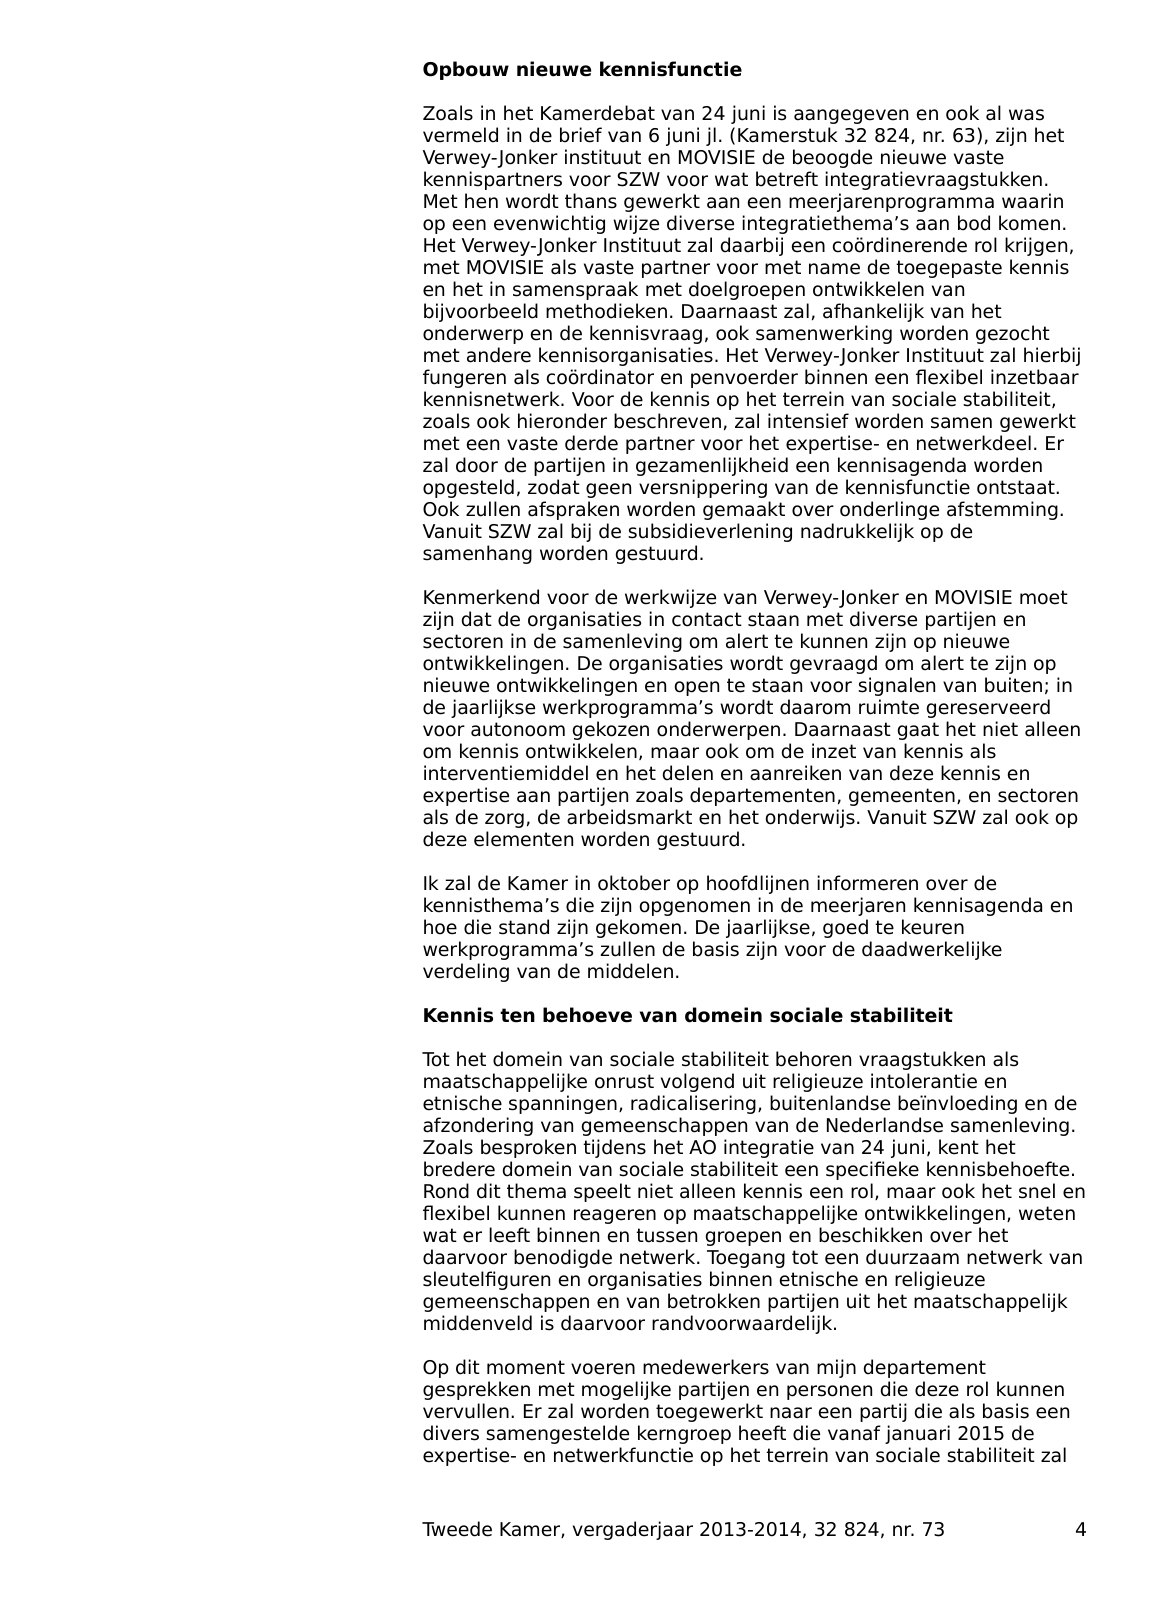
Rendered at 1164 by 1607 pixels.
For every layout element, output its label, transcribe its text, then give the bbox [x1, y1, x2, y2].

subtitle Opbouw nieuwe kennisfunctie [422, 59, 1087, 81]
text Kenmerkend voor de werkwijze van Verwey-Jonker en MOVISIE moet zijn dat de organisaties in contact staan met diverse partijen en sectoren in de samenleving om alert te kunnen zijn op nieuwe ontwikkelingen. De organisaties wordt gevraagd om alert te zijn op nieuwe ontwikkelingen en open te staan voor signalen van buiten; in de jaarlijkse werkprogramma’s wordt daarom ruimte gereserveerd voor autonoom gekozen onderwerpen. Daarnaast gaat het niet alleen om kennis ontwikkelen, maar ook om de inzet van kennis als interventiemiddel en het delen en aanreiken van deze kennis en expertise aan partijen zoals departementen, gemeenten, en sectoren als de zorg, de arbeidsmarkt en het onderwijs. Vanuit SZW zal ook op deze elementen worden gestuurd. [422, 587, 1087, 851]
text Op dit moment voeren medewerkers van mijn departement gesprekken met mogelijke partijen en personen die deze rol kunnen vervullen. Er zal worden toegewerkt naar een partij die als basis een divers samengestelde kerngroep heeft die vanaf januari 2015 de expertise- en netwerkfunctie op het terrein van sociale stabiliteit zal [422, 1357, 1087, 1467]
text Tot het domein van sociale stabiliteit behoren vraagstukken als maatschappelijke onrust volgend uit religieuze intolerantie en etnische spanningen, radicalisering, buitenlandse beïnvloeding en de afzondering van gemeenschappen van de Nederlandse samenleving. Zoals besproken tijdens het AO integratie van 24 juni, kent het bredere domein van sociale stabiliteit een specifieke kennisbehoefte. Rond dit thema speelt niet alleen kennis een rol, maar ook het snel en flexibel kunnen reageren op maatschappelijke ontwikkelingen, weten wat er leeft binnen en tussen groepen en beschikken over het daarvoor benodigde netwerk. Toegang tot een duurzaam netwerk van sleutelfiguren en organisaties binnen etnische en religieuze gemeenschappen en van betrokken partijen uit het maatschappelijk middenveld is daarvoor randvoorwaardelijk. [422, 1049, 1087, 1335]
text Ik zal de Kamer in oktober op hoofdlijnen informeren over de kennisthema’s die zijn opgenomen in de meerjaren kennisagenda en hoe die stand zijn gekomen. De jaarlijkse, goed te keuren werkprogramma’s zullen de basis zijn voor de daadwerkelijke verdeling van de middelen. [422, 873, 1087, 983]
text Zoals in het Kamerdebat van 24 juni is aangegeven en ook al was vermeld in de brief van 6 juni jl. (Kamerstuk 32 824, nr. 63), zijn het Verwey-Jonker instituut en MOVISIE de beoogde nieuwe vaste kennispartners voor SZW voor wat betreft integratievraagstukken. Met hen wordt thans gewerkt aan een meerjarenprogramma waarin op een evenwichtig wijze diverse integratiethema’s aan bod komen. Het Verwey-Jonker Instituut zal daarbij een coördinerende rol krijgen, met MOVISIE als vaste partner voor met name de toegepaste kennis en het in samenspraak met doelgroepen ontwikkelen van bijvoorbeeld methodieken. Daarnaast zal, afhankelijk van het onderwerp en de kennisvraag, ook samenwerking worden gezocht met andere kennisorganisaties. Het Verwey-Jonker Instituut zal hierbij fungeren als coördinator en penvoerder binnen een flexibel inzetbaar kennisnetwerk. Voor de kennis op het terrein van sociale stabiliteit, zoals ook hieronder beschreven, zal intensief worden samen gewerkt met een vaste derde partner voor het expertise- en netwerkdeel. Er zal door de partijen in gezamenlijkheid een kennisagenda worden opgesteld, zodat geen versnippering van de kennisfunctie ontstaat. Ook zullen afspraken worden gemaakt over onderlinge afstemming. Vanuit SZW zal bij de subsidieverlening nadrukkelijk op de samenhang worden gestuurd. [422, 103, 1087, 565]
subtitle Kennis ten behoeve van domein sociale stabiliteit [422, 1005, 1087, 1027]
